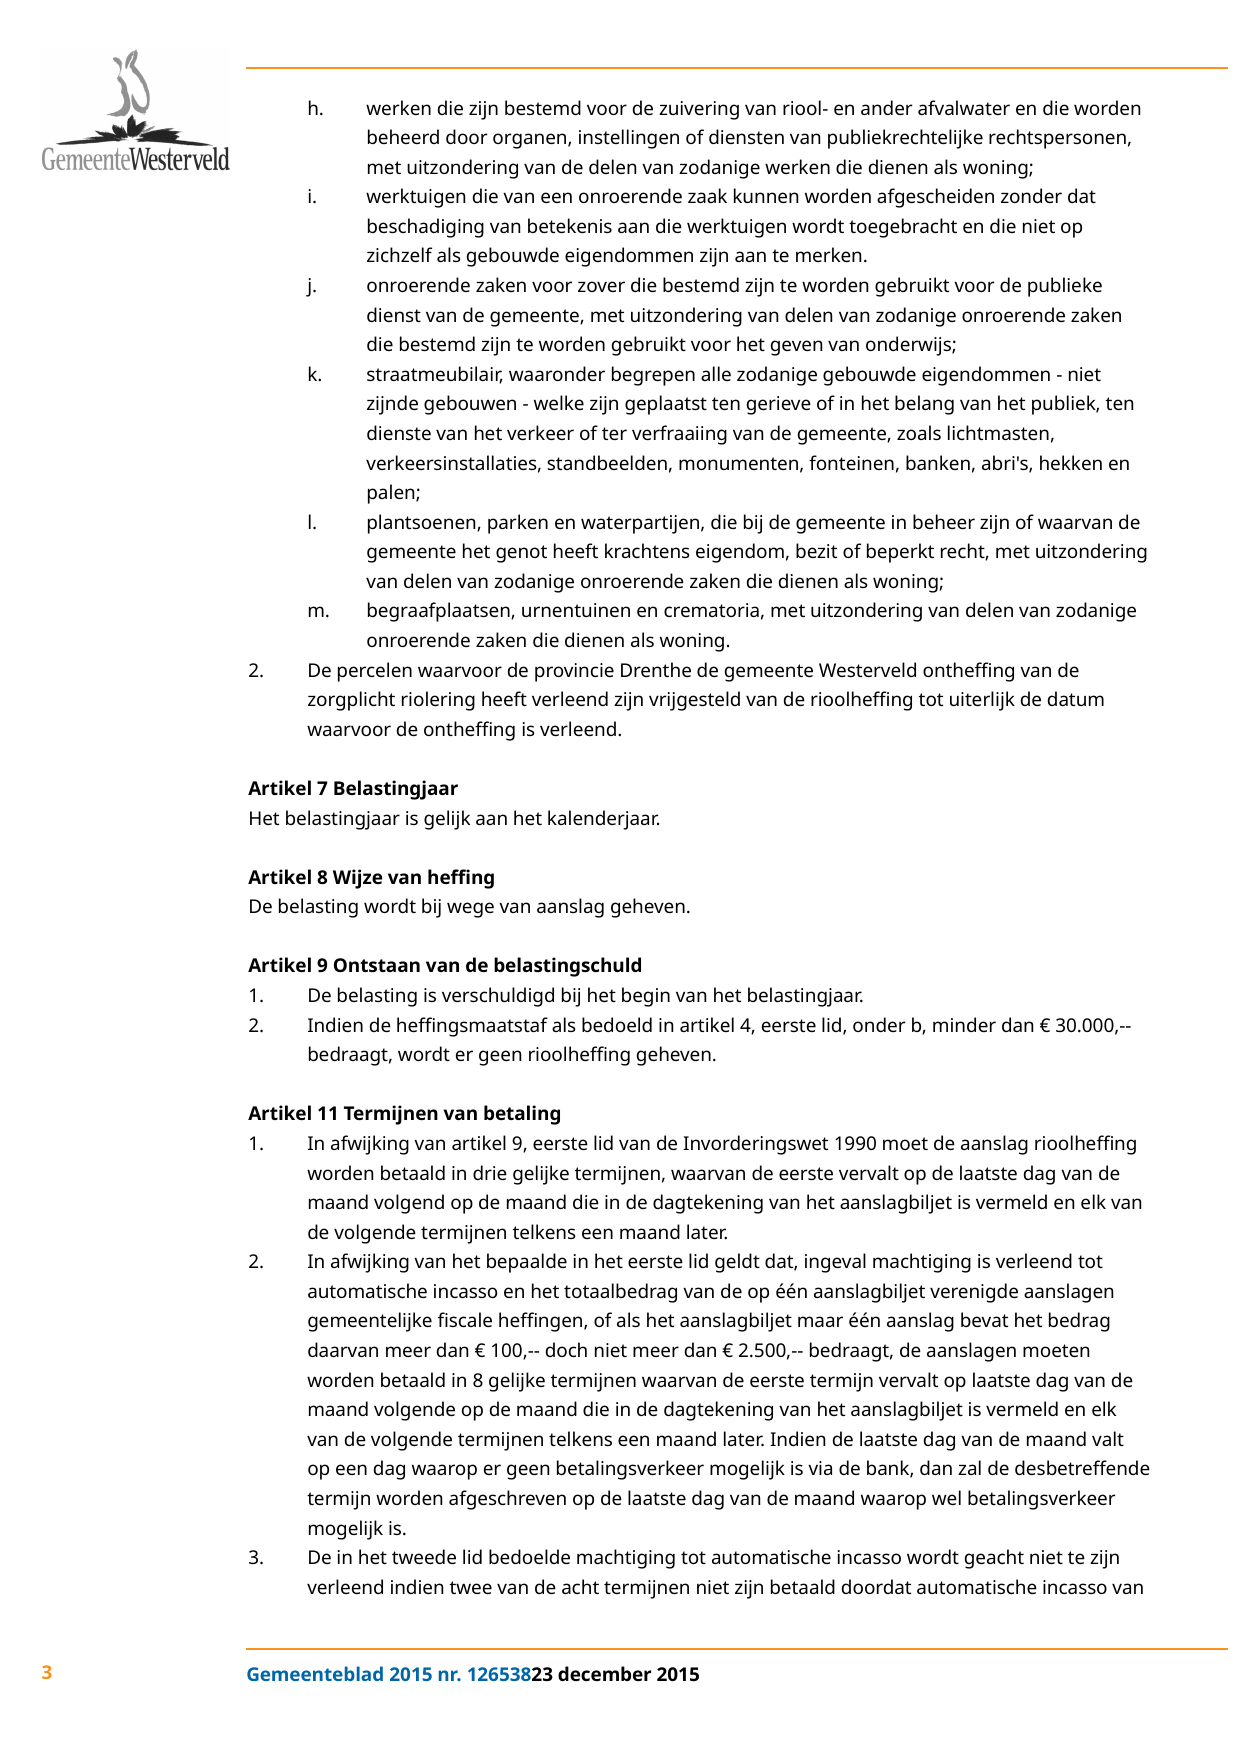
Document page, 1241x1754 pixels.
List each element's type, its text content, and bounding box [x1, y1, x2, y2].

list De in het tweede lid bedoelde machtiging tot automatische incasso wordt geacht niet te zijn verleend indien twee van de acht termijnen niet zijn betaald doordat automatische incasso van [248, 1544, 1152, 1600]
list onroerende zaken voor zover die bestemd zijn te worden gebruikt voor de publieke dienst van de gemeente, met uitzondering van delen van zodanige onroerende zaken die bestemd zijn te worden gebruikt voor het geven van onderwijs; [307, 272, 1152, 357]
list In afwijking van artikel 9, eerste lid van de Invorderingswet 1990 moet de aanslag rioolheffing worden betaald in drie gelijke termijnen, waarvan de eerste vervalt op de laatste dag van de maand volgend op de maand die in de dagtekening van het aanslagbiljet is vermeld en elk van de volgende termijnen telkens een maand later. [248, 1130, 1152, 1245]
list bedraagt, wordt er geen rioolheffing geheven. [248, 1041, 1152, 1067]
list Indien de heffingsmaatstaf als bedoeld in artikel 4, eerste lid, onder b, minder dan € 30.000,-- [248, 1012, 1152, 1038]
text Het belastingjaar is gelijk aan het kalenderjaar. [248, 805, 1152, 831]
text Artikel 8 Wijze van heffing [248, 864, 1152, 890]
text Artikel 7 Belastingjaar [248, 775, 1152, 801]
picture [41, 47, 231, 172]
list De belasting is verschuldigd bij het begin van het belastingjaar. [248, 982, 1152, 1008]
text Artikel 9 Ontstaan van de belastingschuld [248, 953, 1152, 978]
text Artikel 11 Termijnen van betaling [248, 1101, 1152, 1126]
list werktuigen die van een onroerende zaak kunnen worden afgescheiden zonder dat beschadiging van betekenis aan die werktuigen wordt toegebracht en die niet op zichzelf als gebouwde eigendommen zijn aan te merken. [307, 183, 1152, 268]
list begraafplaatsen, urnentuinen en crematoria, met uitzondering van delen van zodanige onroerende zaken die dienen als woning. [307, 598, 1152, 653]
text De belasting wordt bij wege van aanslag geheven. [248, 893, 1152, 919]
list De percelen waarvoor de provincie Drenthe de gemeente Westerveld ontheffing van de zorgplicht riolering heeft verleend zijn vrijgesteld van de rioolheffing tot uiterlijk de datum waarvoor de ontheffing is verleend. [248, 657, 1152, 742]
list straatmeubilair, waaronder begrepen alle zodanige gebouwde eigendommen - niet zijnde gebouwen - welke zijn geplaatst ten gerieve of in het belang van het publiek, ten dienste van het verkeer of ter verfraaiing van de gemeente, zoals lichtmasten, verkeersinstallaties, standbeelden, monumenten, fonteinen, banken, abri's, hekken en palen; [307, 361, 1152, 505]
list In afwijking van het bepaalde in het eerste lid geldt dat, ingeval machtiging is verleend tot automatische incasso en het totaalbedrag van de op één aanslagbiljet verenigde aanslagen gemeentelijke fiscale heffingen, of als het aanslagbiljet maar één aanslag bevat het bedrag daarvan meer dan € 100,-- doch niet meer dan € 2.500,-- bedraagt, de aanslagen moeten worden betaald in 8 gelijke termijnen waarvan de eerste termijn vervalt op laatste dag van de maand volgende op de maand die in de dagtekening van het aanslagbiljet is vermeld en elk van de volgende termijnen telkens een maand later. Indien de laatste dag van de maand valt op een dag waarop er geen betalingsverkeer mogelijk is via de bank, dan zal de desbetreffende termijn worden afgeschreven op de laatste dag van de maand waarop wel betalingsverkeer mogelijk is. [248, 1248, 1152, 1541]
list werken die zijn bestemd voor de zuivering van riool- en ander afvalwater en die worden beheerd door organen, instellingen of diensten van publiekrechtelijke rechtspersonen, met uitzondering van de delen van zodanige werken die dienen als woning; [307, 95, 1152, 180]
list plantsoenen, parken en waterpartijen, die bij de gemeente in beheer zijn of waarvan de gemeente het genot heeft krachtens eigendom, bezit of beperkt recht, met uitzondering van delen van zodanige onroerende zaken die dienen als woning; [307, 509, 1152, 594]
